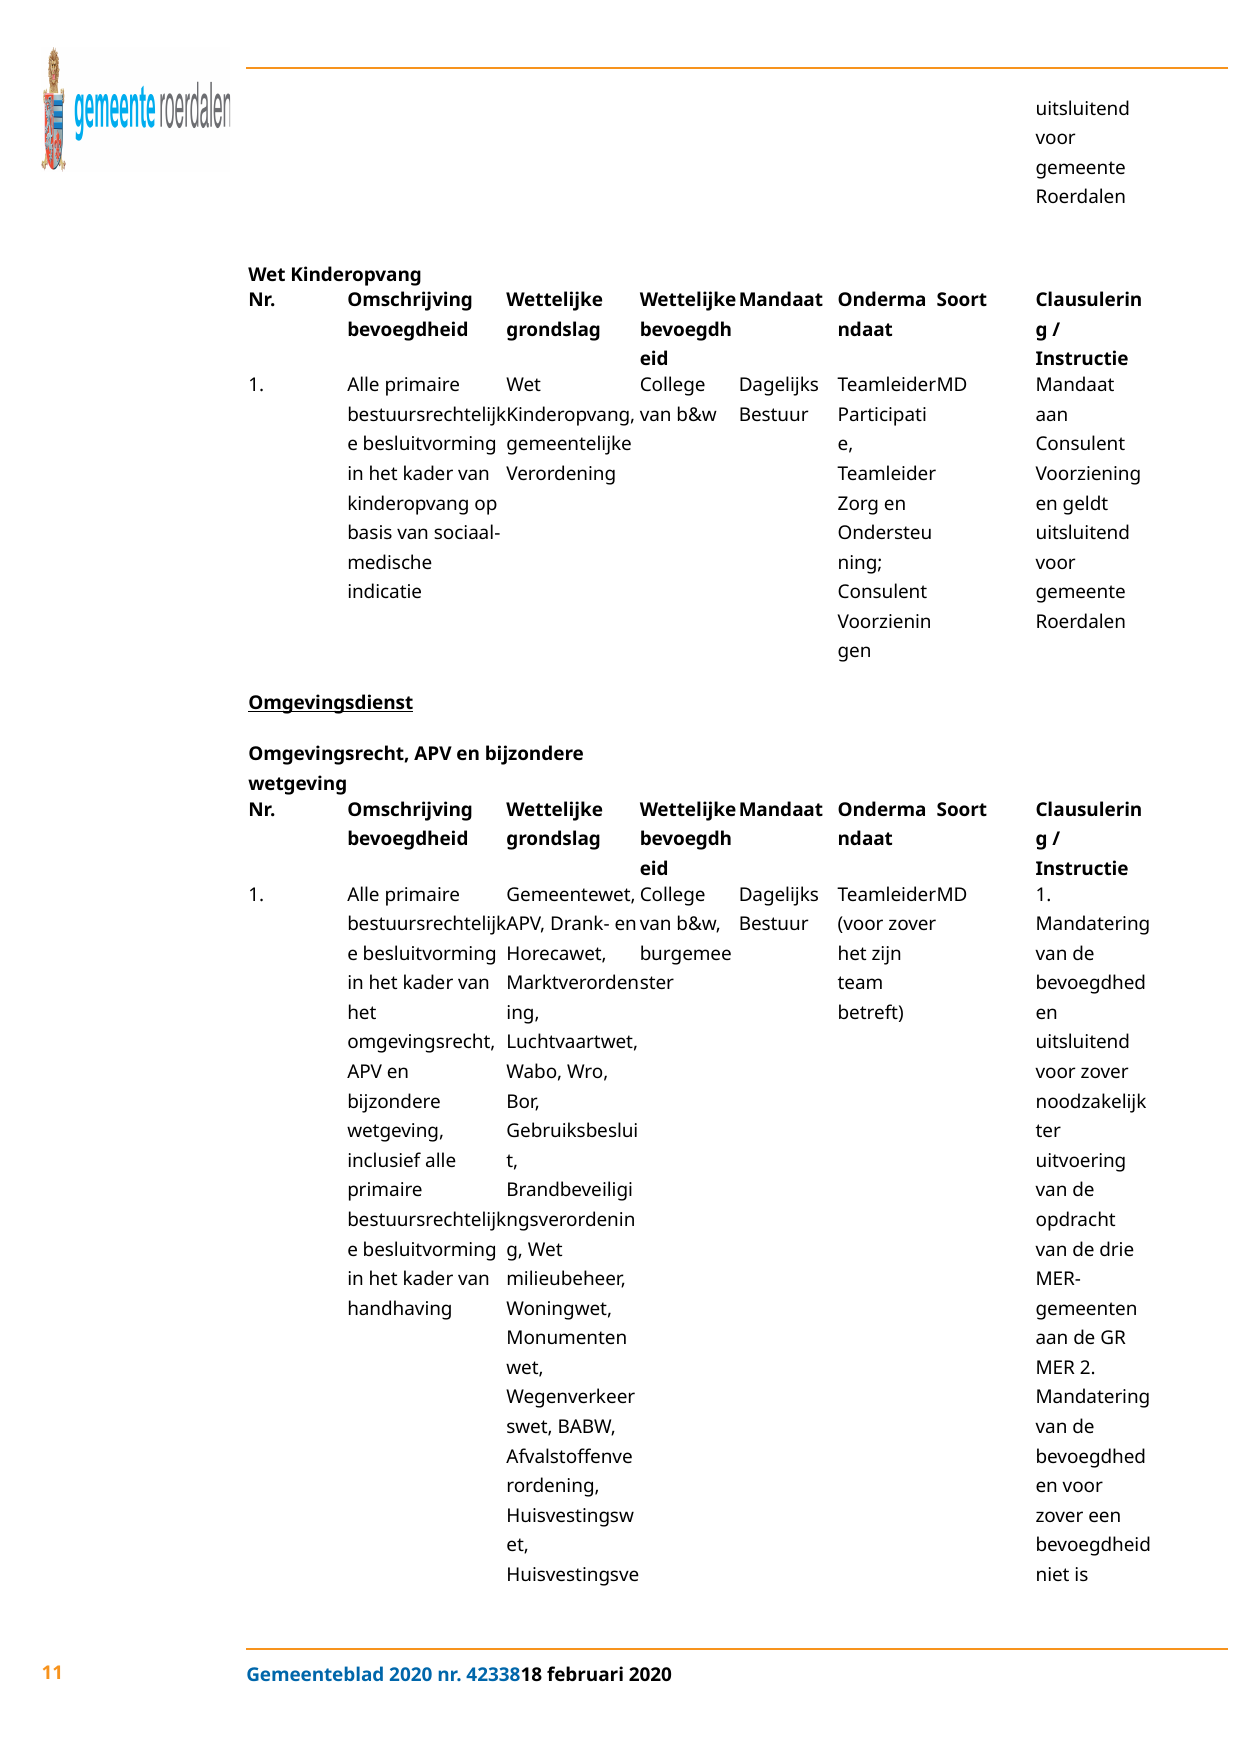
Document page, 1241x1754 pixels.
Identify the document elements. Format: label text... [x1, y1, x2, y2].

table_cell Ondermandaat [838, 796, 936, 881]
table_cell [838, 209, 936, 235]
table_cell [506, 689, 639, 715]
table_cell [936, 209, 1035, 235]
table_cell Soort [936, 286, 1035, 371]
table_cell [739, 209, 837, 235]
table_cell [936, 235, 1035, 261]
table_cell [640, 209, 738, 235]
table_cell Ondermandaat [838, 286, 936, 371]
table_cell [1035, 741, 1152, 796]
table_cell 1. [248, 371, 347, 663]
table_cell [838, 261, 936, 286]
table_cell College van b&w [640, 371, 738, 663]
table_cell Nr. [248, 286, 347, 371]
table_cell [739, 741, 837, 796]
table_cell Nr. [248, 796, 347, 881]
table_cell [739, 715, 837, 741]
table_cell Dagelijks Bestuur [739, 371, 837, 663]
table_cell uitsluitend voor gemeente Roerdalen [1035, 95, 1152, 209]
table_cell [838, 689, 936, 715]
table_cell [838, 95, 936, 209]
table_cell Wettelijke grondslag [506, 286, 639, 371]
table_cell [506, 261, 639, 286]
table_cell [347, 209, 506, 235]
table_cell Omgevingsdienst [248, 689, 506, 715]
table_cell 1. Mandatering van de bevoegdheden uitsluitend voor zover noodzakelijk ter uitvoering van de opdracht van de drie MER-gemeenten aan de GR MER 2. Mandatering van de bevoegdheden voor zover een bevoegdheid niet is [1035, 881, 1152, 1587]
table_cell [248, 235, 347, 261]
table_cell [248, 663, 347, 689]
table_cell College van b&w, burgemeester [640, 881, 738, 1587]
table_cell [640, 235, 738, 261]
table_cell Wettelijke grondslag [506, 796, 639, 881]
table_cell [506, 209, 639, 235]
table_cell [506, 235, 639, 261]
table_cell [1035, 209, 1152, 235]
table_cell Gemeentewet, APV, Drank- en Horecawet, Marktverordening, Luchtvaartwet, Wabo, Wro, Bor, Gebruiksbesluit, Brandbeveiligingsverordening, Wet milieubeheer, Woningwet, Monumentenwet, Wegenverkeerswet, BABW, Afvalstoffenverordening, Huisvestingswet, Huisvestingsve [506, 881, 639, 1587]
table_cell Omschrijving bevoegdheid [347, 796, 506, 881]
table_cell [640, 663, 738, 689]
table_cell Soort [936, 796, 1035, 881]
table_cell Wet Kinderopvang [248, 261, 506, 286]
table_cell [838, 235, 936, 261]
table_cell [248, 209, 347, 235]
table_cell Clausulering / Instructie [1035, 286, 1152, 371]
table_cell MD [936, 371, 1035, 663]
table_cell Omgevingsrecht, APV en bijzondere wetgeving [248, 741, 639, 796]
table_cell [640, 689, 738, 715]
table_cell [640, 715, 738, 741]
table_cell [838, 741, 936, 796]
table_cell [248, 95, 347, 209]
table_cell [739, 95, 837, 209]
table_cell [347, 95, 506, 209]
table_cell Mandaat [739, 796, 837, 881]
table_cell Wettelijke bevoegdheid [640, 286, 738, 371]
table_cell 1. [248, 881, 347, 1587]
table_cell Teamleider Participatie, Teamleider Zorg en Ondersteuning; Consulent Voorzieningen [838, 371, 936, 663]
table_cell Mandaat [739, 286, 837, 371]
table_cell [1035, 663, 1152, 689]
picture [41, 47, 231, 172]
table_cell [506, 715, 639, 741]
table_cell [506, 663, 639, 689]
table_cell Omschrijving bevoegdheid [347, 286, 506, 371]
table_cell [739, 261, 837, 286]
table_cell Teamleider (voor zover het zijn team betreft) [838, 881, 936, 1587]
table_cell [936, 715, 1035, 741]
table_cell [739, 663, 837, 689]
table_cell [347, 663, 506, 689]
table_cell [739, 235, 837, 261]
table_cell [347, 235, 506, 261]
table_cell Alle primaire bestuursrechtelijke besluitvorming in het kader van het omgevingsrecht, APV en bijzondere wetgeving, inclusief alle primaire bestuursrechtelijke besluitvorming in het kader van handhaving [347, 881, 506, 1587]
table_cell [838, 663, 936, 689]
table_cell [936, 95, 1035, 209]
table_cell [936, 261, 1035, 286]
table_cell Alle primaire bestuursrechtelijke besluitvorming in het kader van kinderopvang op basis van sociaal-medische indicatie [347, 371, 506, 663]
table_cell Wettelijke bevoegdheid [640, 796, 738, 881]
table_cell [640, 95, 738, 209]
table_cell [739, 689, 837, 715]
table_cell [347, 715, 506, 741]
table_cell [506, 95, 639, 209]
table_cell Clausulering / Instructie [1035, 796, 1152, 881]
table_cell [248, 715, 347, 741]
table_cell [640, 741, 738, 796]
table_cell [936, 689, 1035, 715]
table_cell [936, 741, 1035, 796]
table_cell [1035, 261, 1152, 286]
table_cell [1035, 689, 1152, 715]
table_cell [1035, 715, 1152, 741]
table_cell Mandaat aan Consulent Voorzieningen geldt uitsluitend voor gemeente Roerdalen [1035, 371, 1152, 663]
table_cell Dagelijks Bestuur [739, 881, 837, 1587]
table_cell [936, 663, 1035, 689]
table_cell Wet Kinderopvang, gemeentelijke Verordening [506, 371, 639, 663]
table_cell [1035, 235, 1152, 261]
table_cell [838, 715, 936, 741]
table_cell MD [936, 881, 1035, 1587]
table_cell [640, 261, 738, 286]
